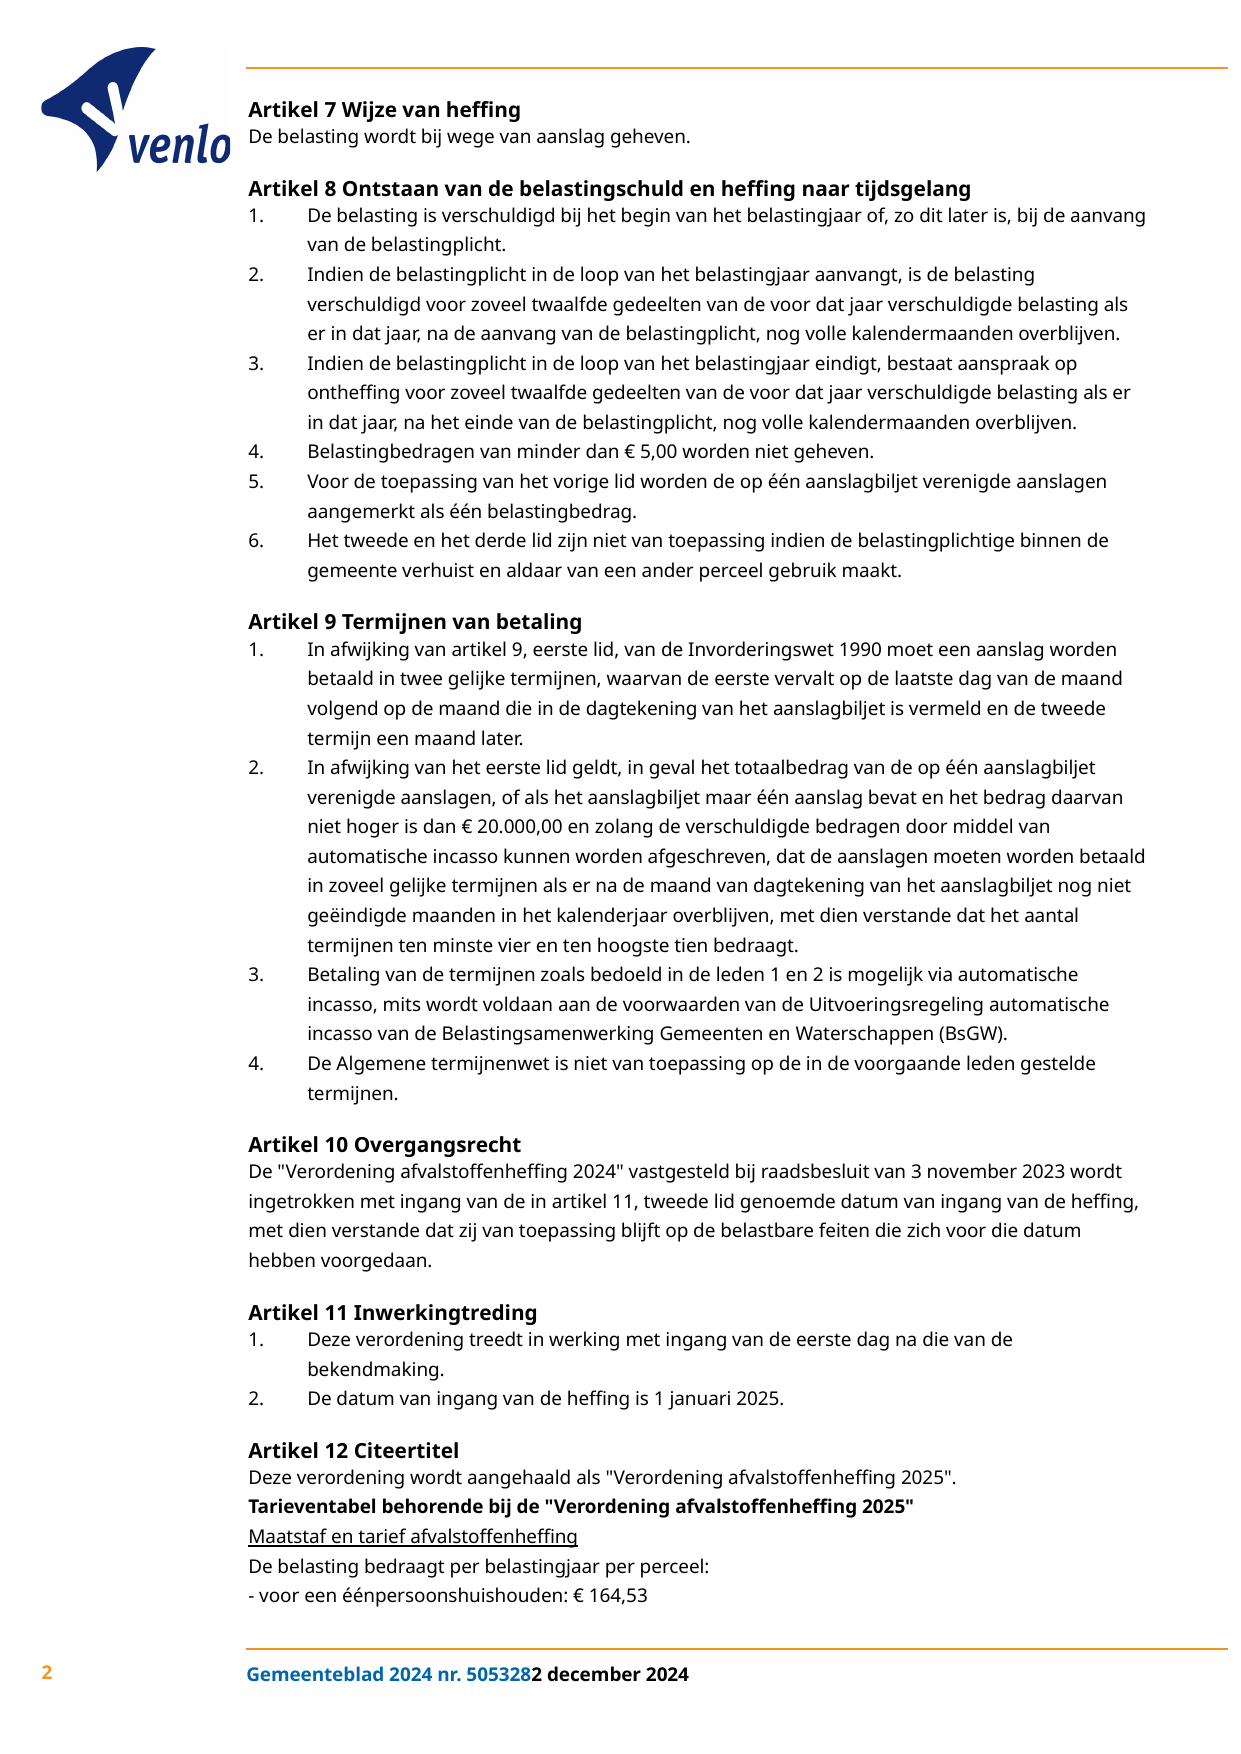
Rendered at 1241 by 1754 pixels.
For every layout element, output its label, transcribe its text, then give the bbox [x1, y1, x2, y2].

text Artikel 11 Inwerkingtreding [248, 1298, 1152, 1326]
text Artikel 12 Citeertitel [248, 1436, 1152, 1464]
list In afwijking van artikel 9, eerste lid, van de Invorderingswet 1990 moet een aanslag worden betaald in twee gelijke termijnen, waarvan de eerste vervalt op de laatste dag van de maand volgend op de maand die in de dagtekening van het aanslagbiljet is vermeld en de tweede termijn een maand later. [248, 636, 1152, 750]
list Belastingbedragen van minder dan € 5,00 worden niet geheven. [248, 439, 1152, 464]
list De belasting is verschuldigd bij het begin van het belastingjaar of, zo dit later is, bij de aanvang van de belastingplicht. [248, 202, 1152, 257]
text Artikel 8 Ontstaan van de belastingschuld en heffing naar tijdsgelang [248, 174, 1152, 202]
text Artikel 7 Wijze van heffing [248, 95, 1152, 123]
text Artikel 9 Termijnen van betaling [248, 607, 1152, 636]
text - voor een éénpersoonshuishouden: € 164,53 [248, 1582, 1152, 1608]
list De Algemene termijnenwet is niet van toepassing op de in de voorgaande leden gestelde termijnen. [248, 1050, 1152, 1105]
list Indien de belastingplicht in de loop van het belastingjaar eindigt, bestaat aanspraak op ontheffing voor zoveel twaalfde gedeelten van de voor dat jaar verschuldigde belasting als er in dat jaar, na het einde van de belastingplicht, nog volle kalendermaanden overblijven. [248, 350, 1152, 435]
text De "Verordening afvalstoffenheffing 2024" vastgesteld bij raadsbesluit van 3 november 2023 wordt ingetrokken met ingang van de in artikel 11, tweede lid genoemde datum van ingang van de heffing, met dien verstande dat zij van toepassing blijft op de belastbare feiten die zich voor die datum hebben voorgedaan. [248, 1158, 1152, 1273]
list De datum van ingang van de heffing is 1 januari 2025. [248, 1385, 1152, 1411]
list Betaling van de termijnen zoals bedoeld in de leden 1 en 2 is mogelijk via automatische incasso, mits wordt voldaan aan de voorwaarden van de Uitvoeringsregeling automatische incasso van de Belastingsamenwerking Gemeenten en Waterschappen (BsGW). [248, 961, 1152, 1046]
picture [41, 47, 231, 172]
text Deze verordening wordt aangehaald als "Verordening afvalstoffenheffing 2025". [248, 1464, 1152, 1490]
text Artikel 10 Overgangsrecht [248, 1130, 1152, 1158]
text De belasting wordt bij wege van aanslag geheven. [248, 123, 1152, 149]
list Het tweede en het derde lid zijn niet van toepassing indien de belastingplichtige binnen de gemeente verhuist en aldaar van een ander perceel gebruik maakt. [248, 527, 1152, 583]
text De belasting bedraagt per belastingjaar per perceel: [248, 1553, 1152, 1579]
list Indien de belastingplicht in de loop van het belastingjaar aanvangt, is de belasting verschuldigd voor zoveel twaalfde gedeelten van de voor dat jaar verschuldigde belasting als er in dat jaar, na de aanvang van de belastingplicht, nog volle kalendermaanden overblijven. [248, 261, 1152, 346]
text Maatstaf en tarief afvalstoffenheffing [248, 1523, 1152, 1549]
text Tarieventabel behorende bij de "Verordening afvalstoffenheffing 2025" [248, 1494, 1152, 1519]
list In afwijking van het eerste lid geldt, in geval het totaalbedrag van de op één aanslagbiljet verenigde aanslagen, of als het aanslagbiljet maar één aanslag bevat en het bedrag daarvan niet hoger is dan € 20.000,00 en zolang de verschuldigde bedragen door middel van automatische incasso kunnen worden afgeschreven, dat de aanslagen moeten worden betaald in zoveel gelijke termijnen als er na de maand van dagtekening van het aanslagbiljet nog niet geëindigde maanden in het kalenderjaar overblijven, met dien verstande dat het aantal termijnen ten minste vier en ten hoogste tien bedraagt. [248, 754, 1152, 957]
list Deze verordening treedt in werking met ingang van de eerste dag na die van de bekendmaking. [248, 1326, 1152, 1381]
list Voor de toepassing van het vorige lid worden de op één aanslagbiljet verenigde aanslagen aangemerkt als één belastingbedrag. [248, 468, 1152, 524]
